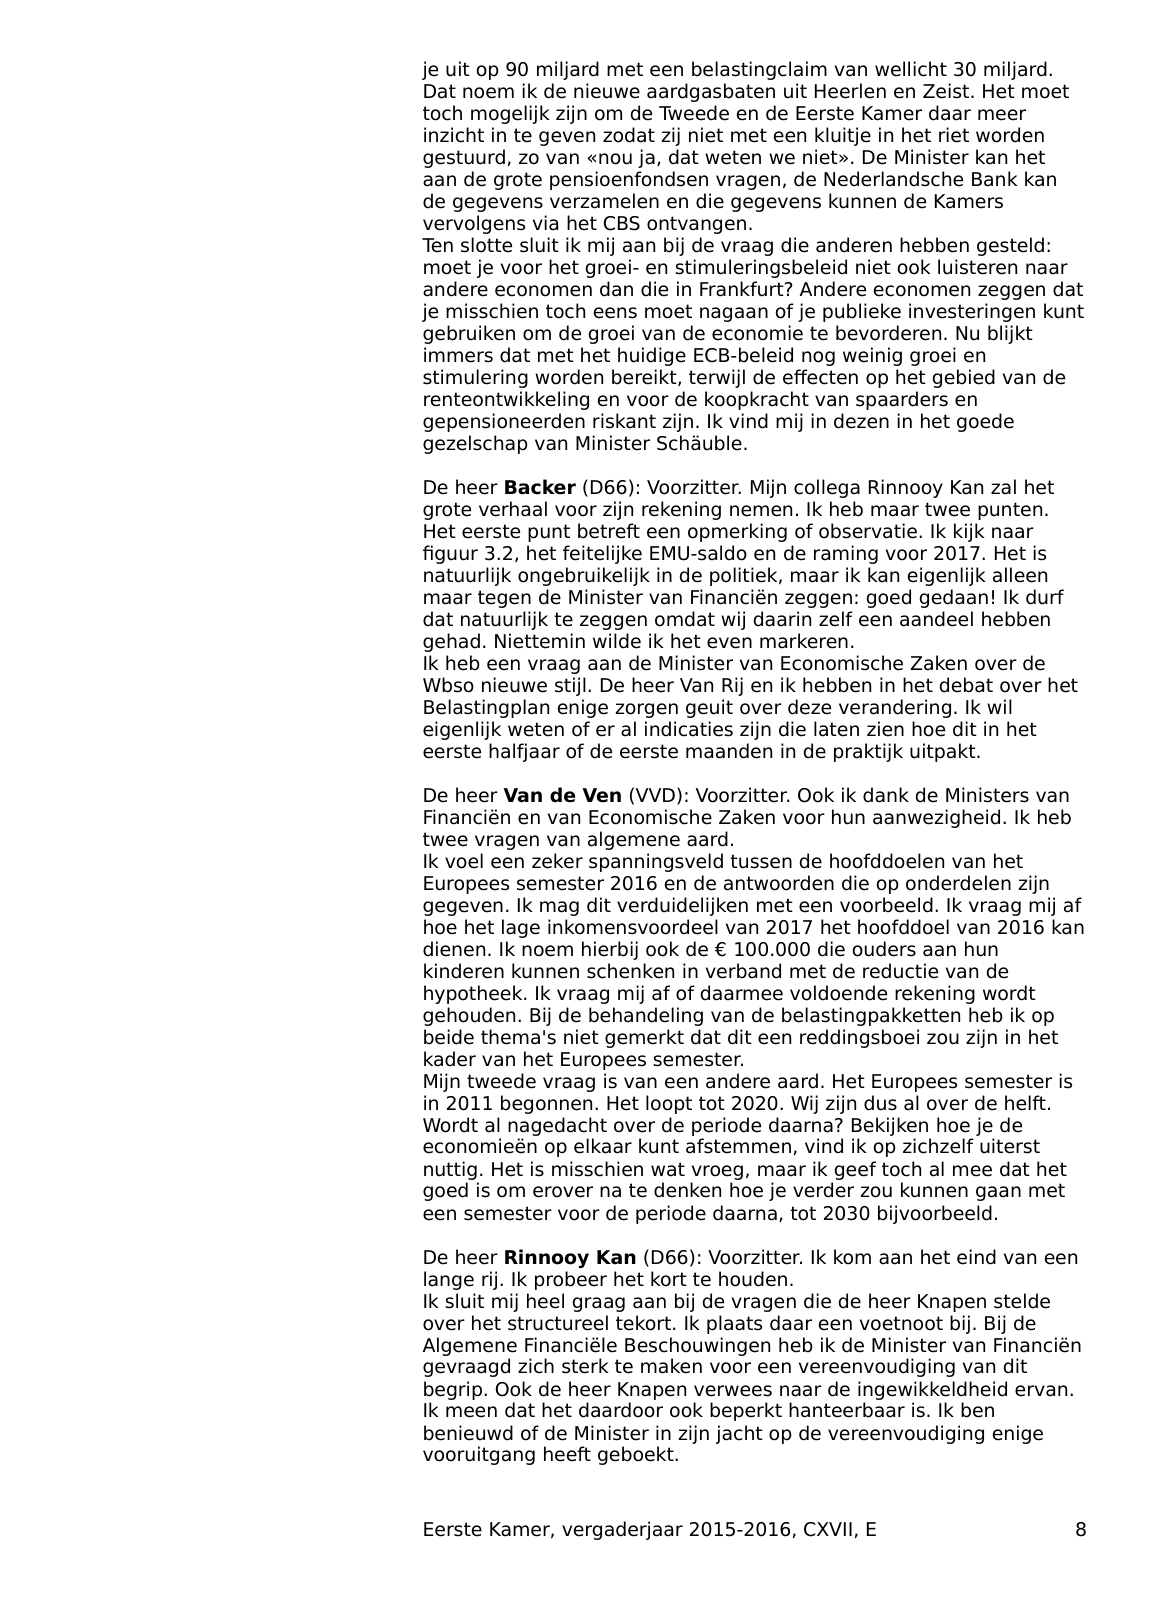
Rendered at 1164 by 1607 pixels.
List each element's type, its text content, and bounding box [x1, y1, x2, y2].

text je uit op 90 miljard met een belastingclaim van wellicht 30 miljard. Dat noem ik de nieuwe aardgasbaten uit Heerlen en Zeist. Het moet toch mogelijk zijn om de Tweede en de Eerste Kamer daar meer inzicht in te geven zodat zij niet met een kluitje in het riet worden gestuurd, zo van «nou ja, dat weten we niet». De Minister kan het aan de grote pensioenfondsen vragen, de Nederlandsche Bank kan de gegevens verzamelen en die gegevens kunnen de Kamers vervolgens via het CBS ontvangen. [422, 59, 1087, 235]
text Ik heb een vraag aan de Minister van Economische Zaken over de Wbso nieuwe stijl. De heer Van Rij en ik hebben in het debat over het Belastingplan enige zorgen geuit over deze verandering. Ik wil eigenlijk weten of er al indicaties zijn die laten zien hoe dit in het eerste halfjaar of de eerste maanden in de praktijk uitpakt. [422, 653, 1087, 763]
text Ten slotte sluit ik mij aan bij de vraag die anderen hebben gesteld: moet je voor het groei- en stimuleringsbeleid niet ook luisteren naar andere economen dan die in Frankfurt? Andere economen zeggen dat je misschien toch eens moet nagaan of je publieke investeringen kunt gebruiken om de groei van de economie te bevorderen. Nu blijkt immers dat met het huidige ECB-beleid nog weinig groei en stimulering worden bereikt, terwijl de effecten op het gebied van de renteontwikkeling en voor de koopkracht van spaarders en gepensioneerden riskant zijn. Ik vind mij in dezen in het goede gezelschap van Minister Schäuble. [422, 235, 1087, 455]
text Ik voel een zeker spanningsveld tussen de hoofddoelen van het Europees semester 2016 en de antwoorden die op onderdelen zijn gegeven. Ik mag dit verduidelijken met een voorbeeld. Ik vraag mij af hoe het lage inkomensvoordeel van 2017 het hoofddoel van 2016 kan dienen. Ik noem hierbij ook de € 100.000 die ouders aan hun kinderen kunnen schenken in verband met de reductie van de hypotheek. Ik vraag mij af of daarmee voldoende rekening wordt gehouden. Bij de behandeling van de belastingpakketten heb ik op beide thema's niet gemerkt dat dit een reddingsboei zou zijn in het kader van het Europees semester. [422, 851, 1087, 1071]
text De heer Van de Ven (VVD): Voorzitter. Ook ik dank de Ministers van Financiën en van Economische Zaken voor hun aanwezigheid. Ik heb twee vragen van algemene aard. [422, 785, 1087, 851]
text De heer Rinnooy Kan (D66): Voorzitter. Ik kom aan het eind van een lange rij. Ik probeer het kort te houden. [422, 1247, 1087, 1291]
text Ik sluit mij heel graag aan bij de vragen die de heer Knapen stelde over het structureel tekort. Ik plaats daar een voetnoot bij. Bij de Algemene Financiële Beschouwingen heb ik de Minister van Financiën gevraagd zich sterk te maken voor een vereenvoudiging van dit begrip. Ook de heer Knapen verwees naar de ingewikkeldheid ervan. Ik meen dat het daardoor ook beperkt hanteerbaar is. Ik ben benieuwd of de Minister in zijn jacht op de vereenvoudiging enige vooruitgang heeft geboekt. [422, 1291, 1087, 1466]
text Mijn tweede vraag is van een andere aard. Het Europees semester is in 2011 begonnen. Het loopt tot 2020. Wij zijn dus al over de helft. Wordt al nagedacht over de periode daarna? Bekijken hoe je de economieën op elkaar kunt afstemmen, vind ik op zichzelf uiterst nuttig. Het is misschien wat vroeg, maar ik geef toch al mee dat het goed is om erover na te denken hoe je verder zou kunnen gaan met een semester voor de periode daarna, tot 2030 bijvoorbeeld. [422, 1071, 1087, 1224]
text De heer Backer (D66): Voorzitter. Mijn collega Rinnooy Kan zal het grote verhaal voor zijn rekening nemen. Ik heb maar twee punten. [422, 477, 1087, 521]
text Het eerste punt betreft een opmerking of observatie. Ik kijk naar figuur 3.2, het feitelijke EMU-saldo en de raming voor 2017. Het is natuurlijk ongebruikelijk in de politiek, maar ik kan eigenlijk alleen maar tegen de Minister van Financiën zeggen: goed gedaan! Ik durf dat natuurlijk te zeggen omdat wij daarin zelf een aandeel hebben gehad. Niettemin wilde ik het even markeren. [422, 521, 1087, 653]
